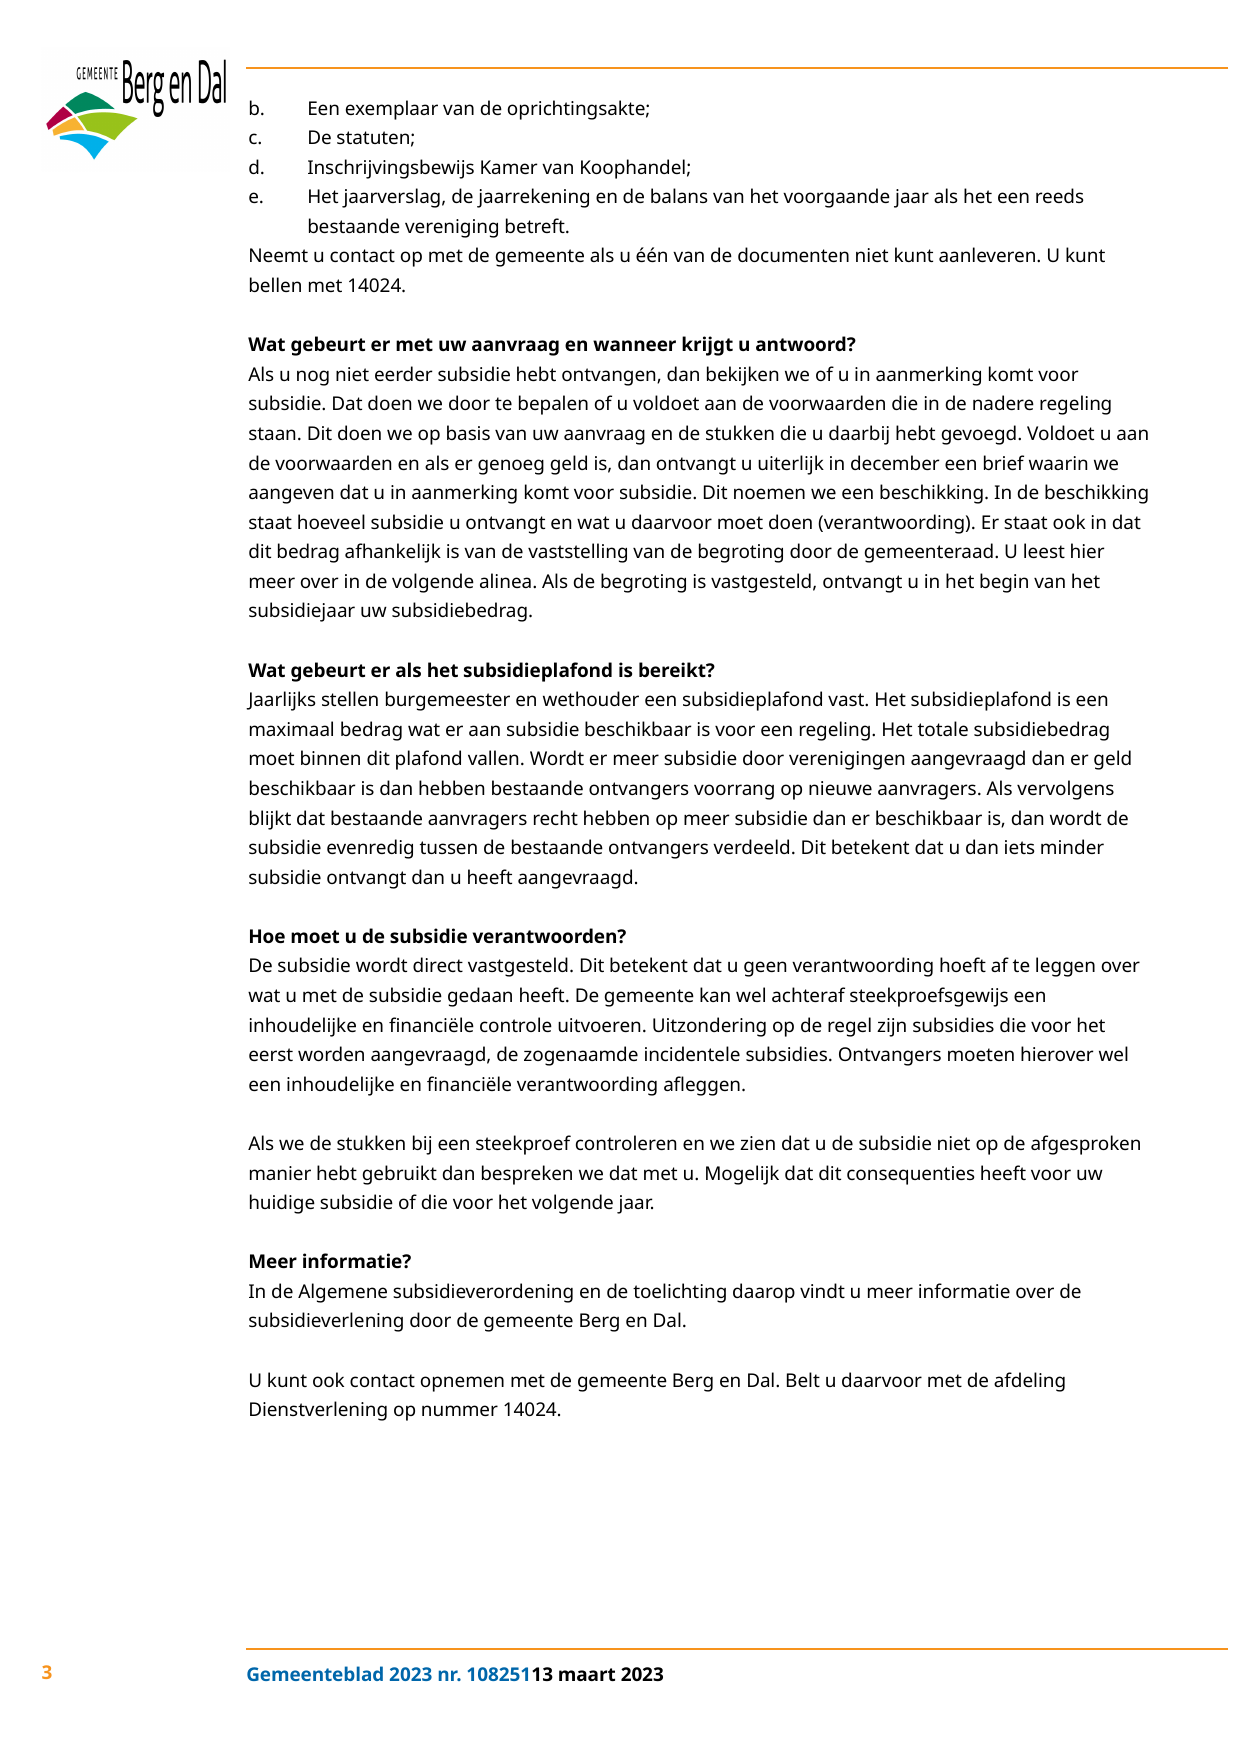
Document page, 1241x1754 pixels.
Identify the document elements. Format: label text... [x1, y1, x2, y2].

text Wat gebeurt er als het subsidieplafond is bereikt? [248, 657, 1152, 683]
list Inschrijvingsbewijs Kamer van Koophandel; [248, 154, 1152, 180]
text U kunt ook contact opnemen met de gemeente Berg en Dal. Belt u daarvoor met de afdeling Dienstverlening op nummer 14024. [248, 1367, 1152, 1422]
text Neemt u contact op met de gemeente als u één van de documenten niet kunt aanleveren. U kunt bellen met 14024. [248, 243, 1152, 298]
text Meer informatie? [248, 1248, 1152, 1274]
text Als we de stukken bij een steekproef controleren en we zien dat u de subsidie niet op de afgesproken manier hebt gebruikt dan bespreken we dat met u. Mogelijk dat dit consequenties heeft voor uw huidige subsidie of die voor het volgende jaar. [248, 1130, 1152, 1215]
text Wat gebeurt er met uw aanvraag en wanneer krijgt u antwoord? [248, 331, 1152, 357]
text De subsidie wordt direct vastgesteld. Dit betekent dat u geen verantwoording hoeft af te leggen over wat u met de subsidie gedaan heeft. De gemeente kan wel achteraf steekproefsgewijs een inhoudelijke en financiële controle uitvoeren. Uitzondering op de regel zijn subsidies die voor het eerst worden aangevraagd, de zogenaamde incidentele subsidies. Ontvangers moeten hierover wel een inhoudelijke en financiële verantwoording afleggen. [248, 953, 1152, 1097]
picture [41, 47, 231, 172]
list De statuten; [248, 124, 1152, 150]
text Hoe moet u de subsidie verantwoorden? [248, 923, 1152, 949]
text Als u nog niet eerder subsidie hebt ontvangen, dan bekijken we of u in aanmerking komt voor subsidie. Dat doen we door te bepalen of u voldoet aan de voorwaarden die in de nadere regeling staan. Dit doen we op basis van uw aanvraag en de stukken die u daarbij hebt gevoegd. Voldoet u aan de voorwaarden en als er genoeg geld is, dan ontvangt u uiterlijk in december een brief waarin we aangeven dat u in aanmerking komt voor subsidie. Dit noemen we een beschikking. In de beschikking staat hoeveel subsidie u ontvangt en wat u daarvoor moet doen (verantwoording). Er staat ook in dat dit bedrag afhankelijk is van de vaststelling van de begroting door de gemeenteraad. U leest hier meer over in de volgende alinea. Als de begroting is vastgesteld, ontvangt u in het begin van het subsidiejaar uw subsidiebedrag. [248, 361, 1152, 623]
text Jaarlijks stellen burgemeester en wethouder een subsidieplafond vast. Het subsidieplafond is een maximaal bedrag wat er aan subsidie beschikbaar is voor een regeling. Het totale subsidiebedrag moet binnen dit plafond vallen. Wordt er meer subsidie door verenigingen aangevraagd dan er geld beschikbaar is dan hebben bestaande ontvangers voorrang op nieuwe aanvragers. Als vervolgens blijkt dat bestaande aanvragers recht hebben op meer subsidie dan er beschikbaar is, dan wordt de subsidie evenredig tussen de bestaande ontvangers verdeeld. Dit betekent dat u dan iets minder subsidie ontvangt dan u heeft aangevraagd. [248, 686, 1152, 890]
list Een exemplaar van de oprichtingsakte; [248, 95, 1152, 121]
text In de Algemene subsidieverordening en de toelichting daarop vindt u meer informatie over de subsidieverlening door de gemeente Berg en Dal. [248, 1278, 1152, 1333]
list Het jaarverslag, de jaarrekening en de balans van het voorgaande jaar als het een reeds bestaande vereniging betreft. [248, 183, 1152, 239]
